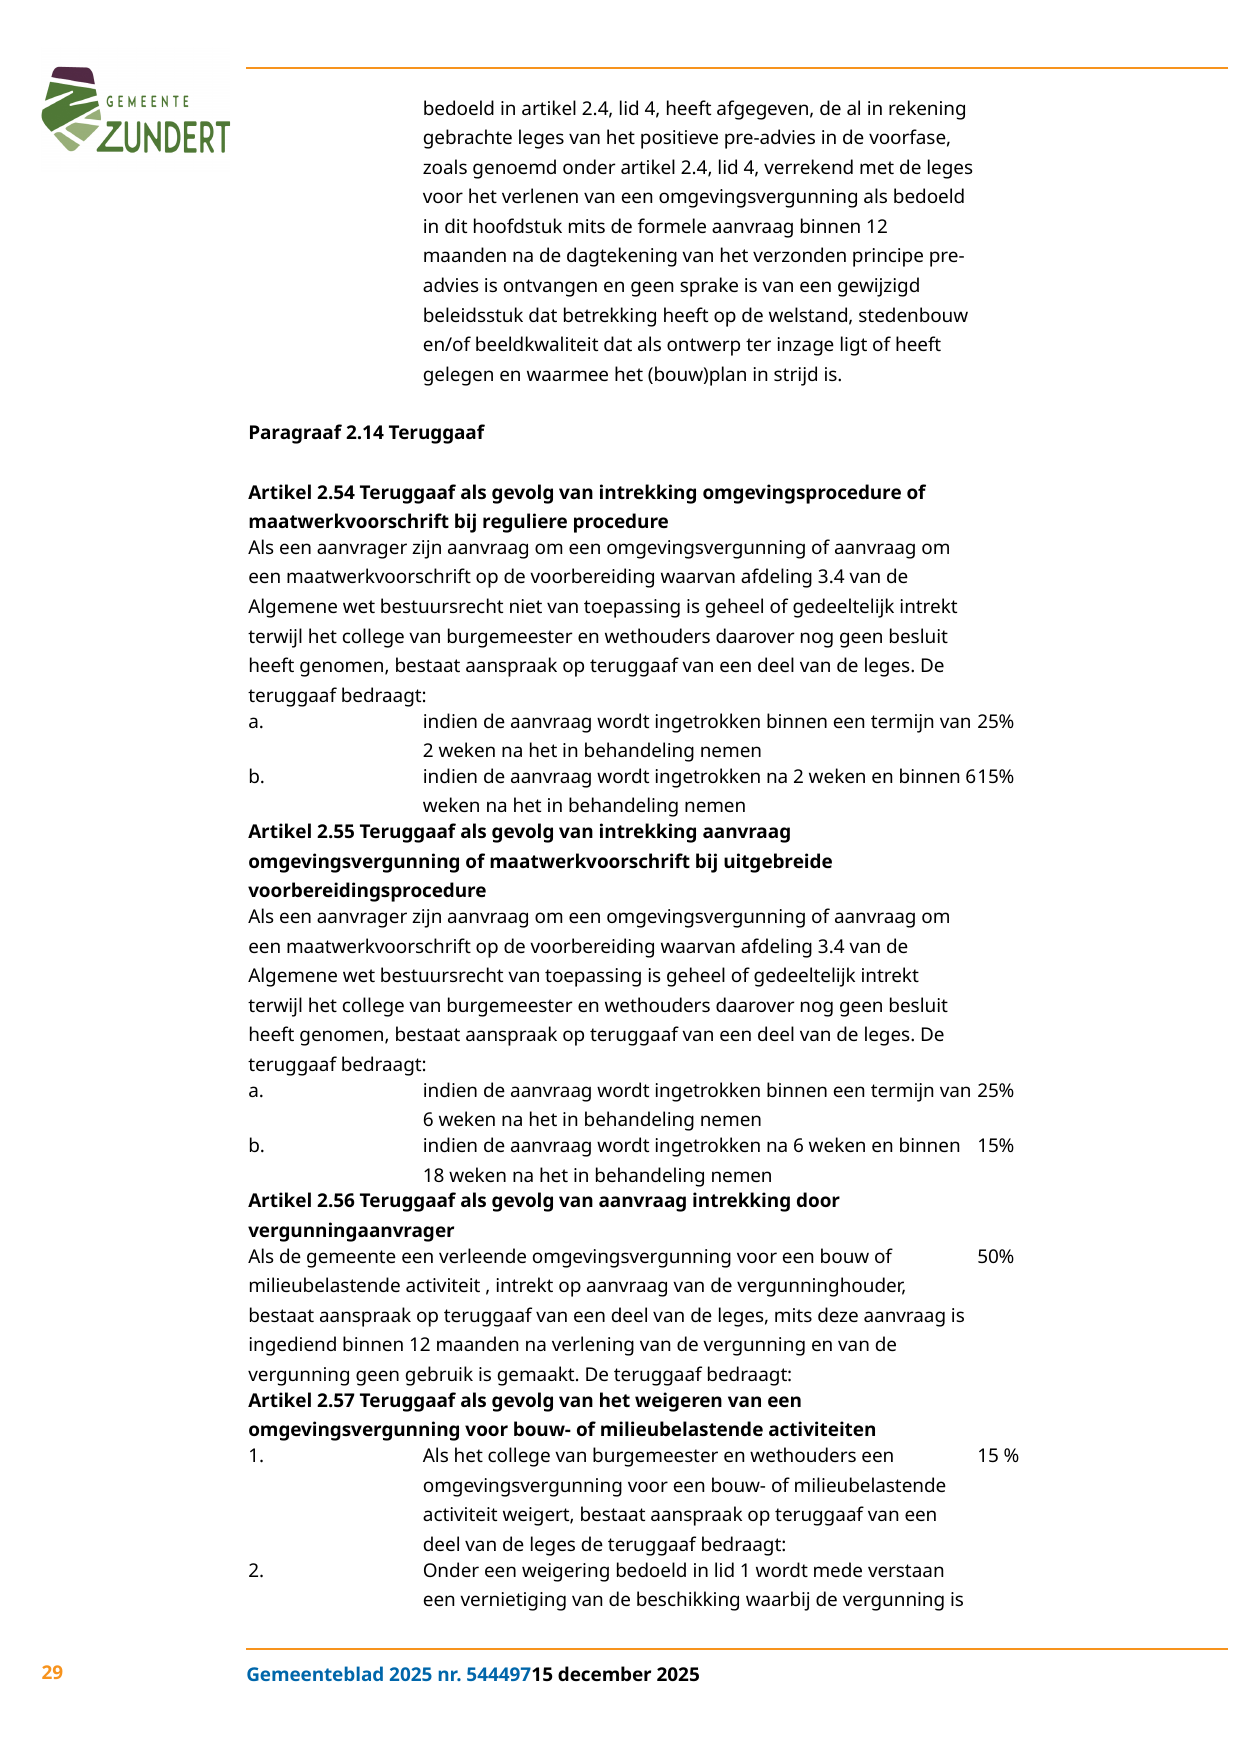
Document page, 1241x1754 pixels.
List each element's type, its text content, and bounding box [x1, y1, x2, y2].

table_cell bedoeld in artikel 2.4, lid 4, heeft afgegeven, de al in rekening gebrachte leges van het positieve pre-advies in de voorfase, zoals genoemd onder artikel 2.4, lid 4, verrekend met de leges voor het verlenen van een omgevingsvergunning als bedoeld in dit hoofdstuk mits de formele aanvraag binnen 12 maanden na de dagtekening van het verzonden principe pre-advies is ontvangen en geen sprake is van een gewijzigd beleidsstuk dat betrekking heeft op de welstand, stedenbouw en/of beeldkwaliteit dat als ontwerp ter inzage ligt of heeft gelegen en waarmee het (bouw)plan in strijd is. [423, 95, 977, 387]
table_cell [977, 1188, 1152, 1243]
table_cell [977, 534, 1152, 708]
table_cell indien de aanvraag wordt ingetrokken na 2 weken en binnen 6 weken na het in behandeling nemen [423, 763, 977, 818]
table_cell Artikel 2.55 Teruggaaf als gevolg van intrekking aanvraag omgevingsvergunning of maatwerkvoorschrift bij uitgebreide voorbereidingsprocedure [248, 819, 977, 903]
table_cell a. [248, 708, 423, 763]
table_cell Als een aanvrager zijn aanvraag om een omgevingsvergunning of aanvraag om een maatwerkvoorschrift op de voorbereiding waarvan afdeling 3.4 van de Algemene wet bestuursrecht niet van toepassing is geheel of gedeeltelijk intrekt terwijl het college van burgemeester en wethouders daarover nog geen besluit heeft genomen, bestaat aanspraak op teruggaaf van een deel van de leges. De teruggaaf bedraagt: [248, 534, 977, 708]
table_cell Als het college van burgemeester en wethouders een omgevingsvergunning voor een bouw- of milieubelastende activiteit weigert, bestaat aanspraak op teruggaaf van een deel van de leges de teruggaaf bedraagt: [423, 1442, 977, 1557]
table_cell indien de aanvraag wordt ingetrokken binnen een termijn van 2 weken na het in behandeling nemen [423, 708, 977, 763]
table_cell 25% [977, 1077, 1152, 1132]
table_cell indien de aanvraag wordt ingetrokken na 6 weken en binnen 18 weken na het in behandeling nemen [423, 1132, 977, 1188]
table_cell 15% [977, 763, 1152, 818]
table_cell b. [248, 1132, 423, 1188]
table_cell Artikel 2.56 Teruggaaf als gevolg van aanvraag intrekking door vergunningaanvrager [248, 1188, 977, 1243]
table_cell 15 % [977, 1442, 1152, 1557]
text Paragraaf 2.14 Teruggaaf [248, 419, 1152, 445]
table_cell 15% [977, 1132, 1152, 1188]
table_cell Artikel 2.57 Teruggaaf als gevolg van het weigeren van een omgevingsvergunning voor bouw- of milieubelastende activiteiten [248, 1387, 977, 1442]
table_cell Als een aanvrager zijn aanvraag om een omgevingsvergunning of aanvraag om een maatwerkvoorschrift op de voorbereiding waarvan afdeling 3.4 van de Algemene wet bestuursrecht van toepassing is geheel of gedeeltelijk intrekt terwijl het college van burgemeester en wethouders daarover nog geen besluit heeft genomen, bestaat aanspraak op teruggaaf van een deel van de leges. De teruggaaf bedraagt: [248, 903, 977, 1077]
table_cell [977, 819, 1152, 903]
table_cell [977, 95, 1152, 387]
table_cell indien de aanvraag wordt ingetrokken binnen een termijn van 6 weken na het in behandeling nemen [423, 1077, 977, 1132]
table_cell 1. [248, 1442, 423, 1557]
table_cell 25% [977, 708, 1152, 763]
table_cell a. [248, 1077, 423, 1132]
table_cell [977, 1557, 1152, 1612]
table_cell 50% [977, 1243, 1152, 1387]
table_header Artikel 2.54 Teruggaaf als gevolg van intrekking omgevingsprocedure of maatwerkvoorschrift bij reguliere procedure [248, 479, 977, 534]
table_cell Als de gemeente een verleende omgevingsvergunning voor een bouw of milieubelastende activiteit , intrekt op aanvraag van de vergunninghouder, bestaat aanspraak op teruggaaf van een deel van de leges, mits deze aanvraag is ingediend binnen 12 maanden na verlening van de vergunning en van de vergunning geen gebruik is gemaakt. De teruggaaf bedraagt: [248, 1243, 977, 1387]
table_cell [977, 903, 1152, 1077]
table_cell [248, 95, 423, 387]
table_cell b. [248, 763, 423, 818]
table_cell [977, 1387, 1152, 1442]
table_cell 2. [248, 1557, 423, 1612]
picture [41, 47, 231, 172]
table_cell Onder een weigering bedoeld in lid 1 wordt mede verstaan een vernietiging van de beschikking waarbij de vergunning is [423, 1557, 977, 1612]
table_header [977, 479, 1152, 534]
